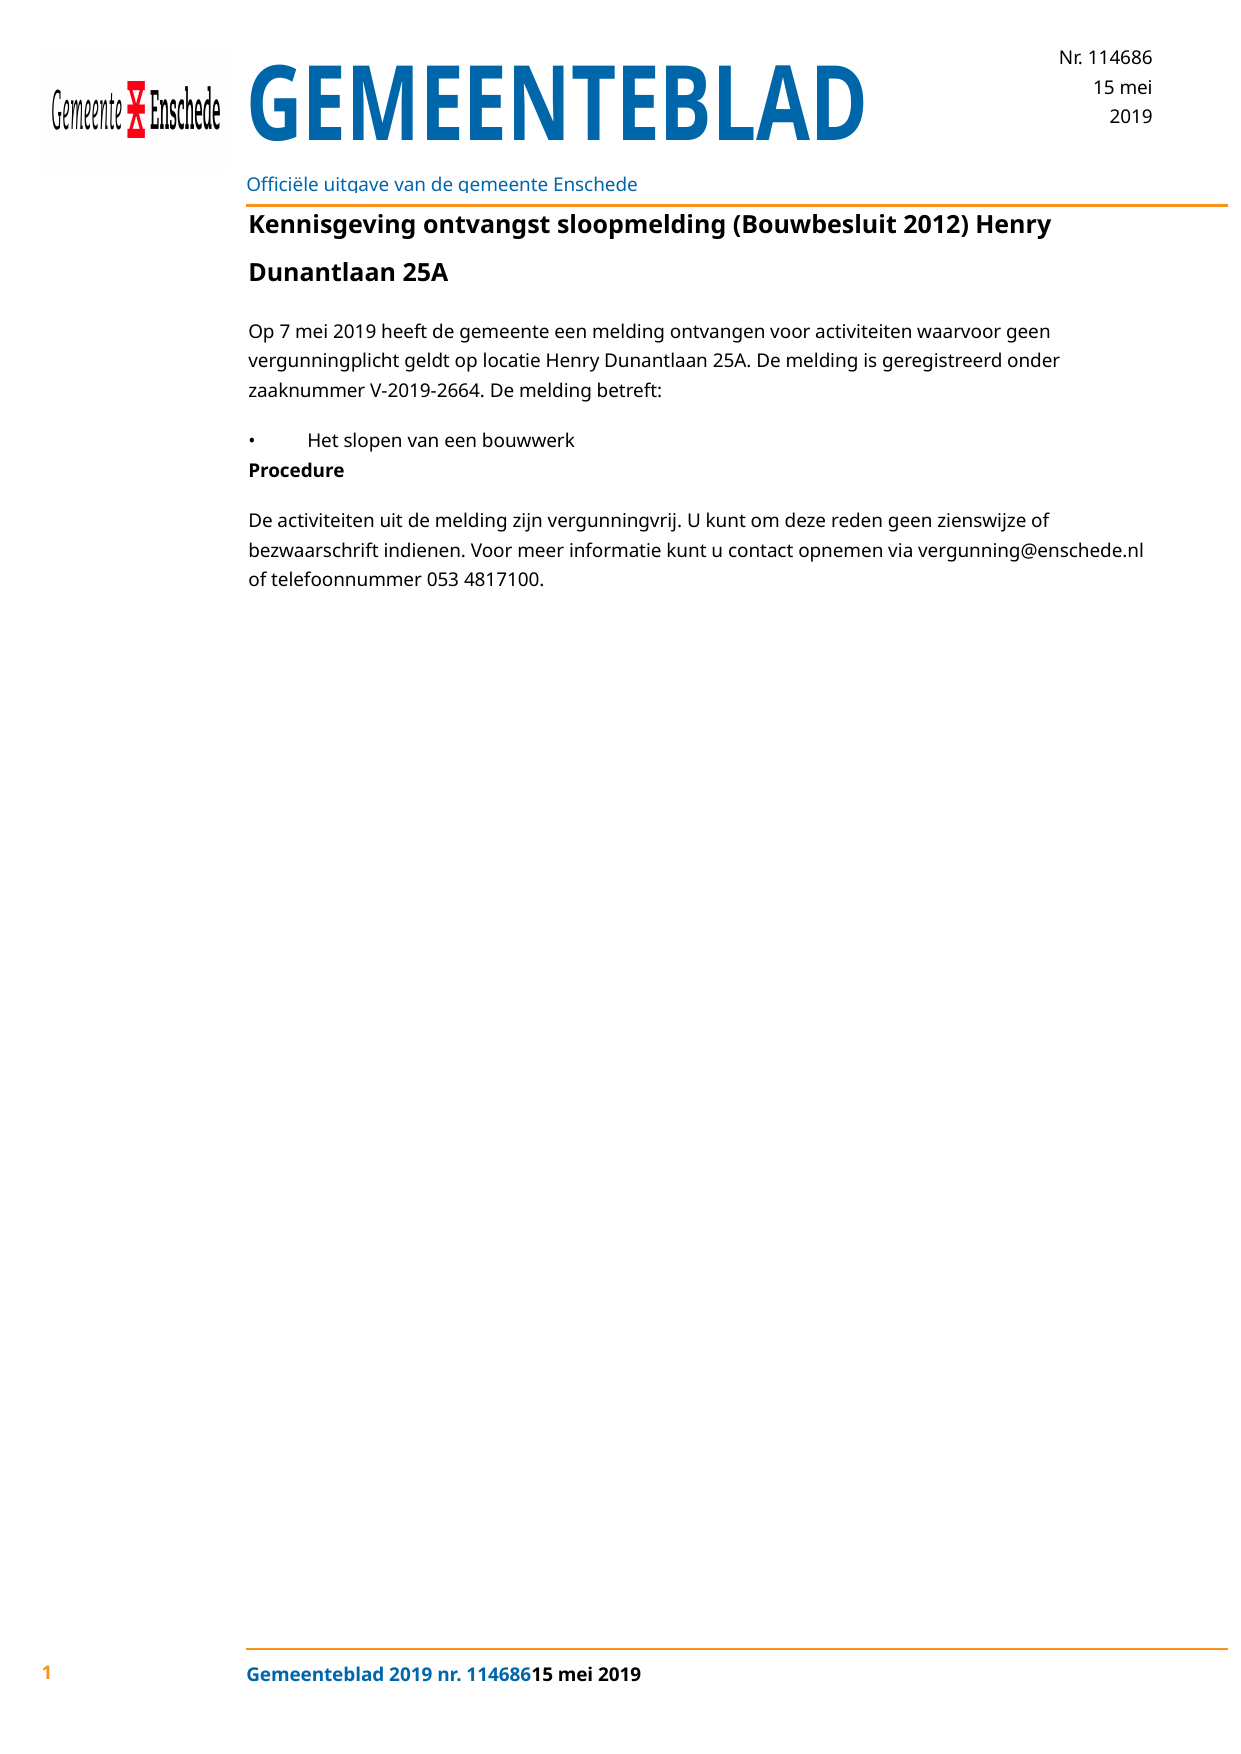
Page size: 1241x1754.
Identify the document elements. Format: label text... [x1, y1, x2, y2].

text Kennisgeving ontvangst sloopmelding (Bouwbesluit 2012) Henry Dunantlaan 25A [248, 207, 1152, 288]
picture [41, 47, 231, 172]
text Op 7 mei 2019 heeft de gemeente een melding ontvangen voor activiteiten waarvoor geen vergunningplicht geldt op locatie Henry Dunantlaan 25A. De melding is geregistreerd onder zaaknummer V-2019-2664. De melding betreft: [248, 318, 1152, 403]
text De activiteiten uit de melding zijn vergunningvrij. U kunt om deze reden geen zienswijze of bezwaarschrift indienen. Voor meer informatie kunt u contact opnemen via vergunning@enschede.nl of telefoonnummer 053 4817100. [248, 507, 1152, 592]
text Procedure [248, 457, 1152, 483]
list Het slopen van een bouwwerk [248, 427, 1152, 453]
